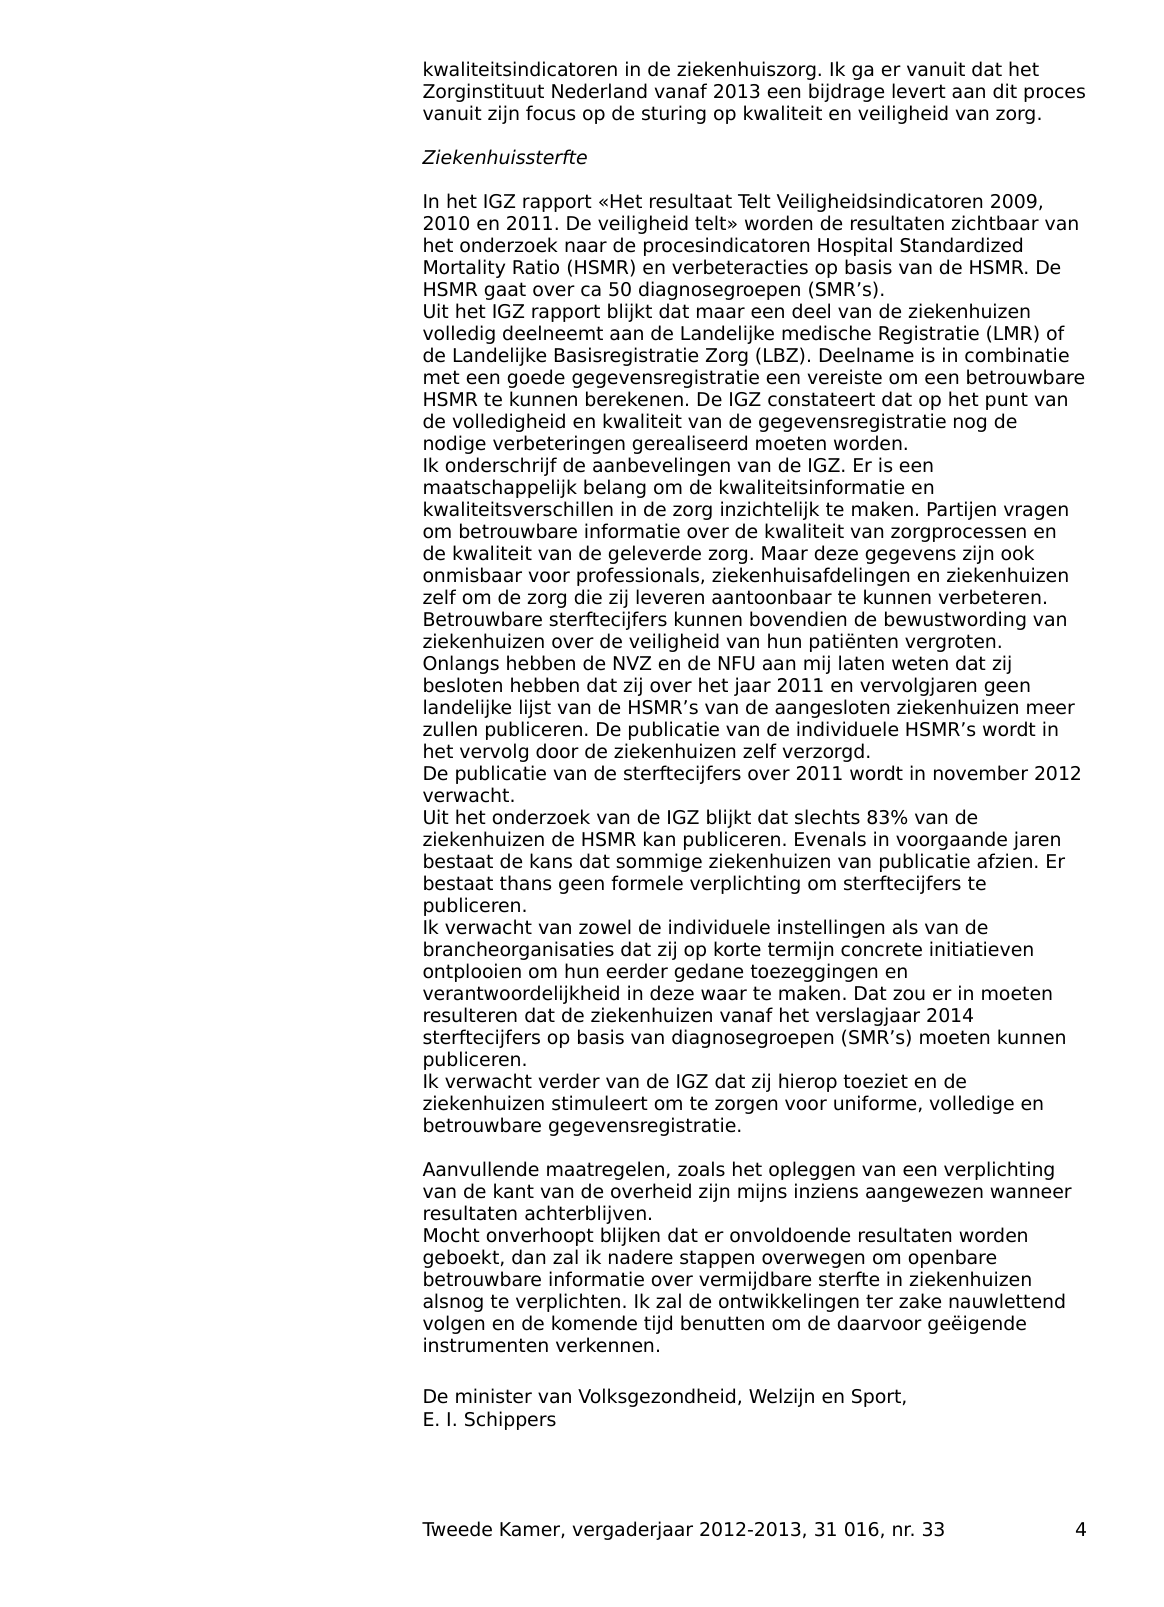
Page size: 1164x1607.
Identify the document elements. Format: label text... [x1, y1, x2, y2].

text In het IGZ rapport «Het resultaat Telt Veiligheidsindicatoren 2009, 2010 en 2011. De veiligheid telt» worden de resultaten zichtbaar van het onderzoek naar de procesindicatoren Hospital Standardized Mortality Ratio (HSMR) en verbeteracties op basis van de HSMR. De HSMR gaat over ca 50 diagnosegroepen (SMR’s). [422, 191, 1087, 301]
subtitle Ziekenhuissterfte [422, 147, 1087, 169]
text Aanvullende maatregelen, zoals het opleggen van een verplichting van de kant van de overheid zijn mijns inziens aangewezen wanneer resultaten achterblijven. [422, 1159, 1087, 1224]
text De publicatie van de sterftecijfers over 2011 wordt in november 2012 verwacht. [422, 763, 1087, 807]
text Mocht onverhoopt blijken dat er onvoldoende resultaten worden geboekt, dan zal ik nadere stappen overwegen om openbare betrouwbare informatie over vermijdbare sterfte in ziekenhuizen alsnog te verplichten. Ik zal de ontwikkelingen ter zake nauwlettend volgen en de komende tijd benutten om de daarvoor geëigende instrumenten verkennen. [422, 1224, 1087, 1356]
text Ik verwacht van zowel de individuele instellingen als van de brancheorganisaties dat zij op korte termijn concrete initiatieven ontplooien om hun eerder gedane toezeggingen en verantwoordelijkheid in deze waar te maken. Dat zou er in moeten resulteren dat de ziekenhuizen vanaf het verslagjaar 2014 sterftecijfers op basis van diagnosegroepen (SMR’s) moeten kunnen publiceren. [422, 917, 1087, 1071]
text Onlangs hebben de NVZ en de NFU aan mij laten weten dat zij besloten hebben dat zij over het jaar 2011 en vervolgjaren geen landelijke lijst van de HSMR’s van de aangesloten ziekenhuizen meer zullen publiceren. De publicatie van de individuele HSMR’s wordt in het vervolg door de ziekenhuizen zelf verzorgd. [422, 653, 1087, 763]
text Uit het onderzoek van de IGZ blijkt dat slechts 83% van de ziekenhuizen de HSMR kan publiceren. Evenals in voorgaande jaren bestaat de kans dat sommige ziekenhuizen van publicatie afzien. Er bestaat thans geen formele verplichting om sterftecijfers te publiceren. [422, 807, 1087, 917]
text kwaliteitsindicatoren in de ziekenhuiszorg. Ik ga er vanuit dat het Zorginstituut Nederland vanaf 2013 een bijdrage levert aan dit proces vanuit zijn focus op de sturing op kwaliteit en veiligheid van zorg. [422, 59, 1087, 125]
text Ik onderschrijf de aanbevelingen van de IGZ. Er is een maatschappelijk belang om de kwaliteitsinformatie en kwaliteitsverschillen in de zorg inzichtelijk te maken. Partijen vragen om betrouwbare informatie over de kwaliteit van zorgprocessen en de kwaliteit van de geleverde zorg. Maar deze gegevens zijn ook onmisbaar voor professionals, ziekenhuisafdelingen en ziekenhuizen zelf om de zorg die zij leveren aantoonbaar te kunnen verbeteren. Betrouwbare sterftecijfers kunnen bovendien de bewustwording van ziekenhuizen over de veiligheid van hun patiënten vergroten. [422, 455, 1087, 653]
text Ik verwacht verder van de IGZ dat zij hierop toeziet en de ziekenhuizen stimuleert om te zorgen voor uniforme, volledige en betrouwbare gegevensregistratie. [422, 1071, 1087, 1136]
text Uit het IGZ rapport blijkt dat maar een deel van de ziekenhuizen volledig deelneemt aan de Landelijke medische Registratie (LMR) of de Landelijke Basisregistratie Zorg (LBZ). Deelname is in combinatie met een goede gegevensregistratie een vereiste om een betrouwbare HSMR te kunnen berekenen. De IGZ constateert dat op het punt van de volledigheid en kwaliteit van de gegevensregistratie nog de nodige verbeteringen gerealiseerd moeten worden. [422, 301, 1087, 455]
text De minister van Volksgezondheid, Welzijn en Sport, E. I. Schippers [422, 1386, 1087, 1430]
